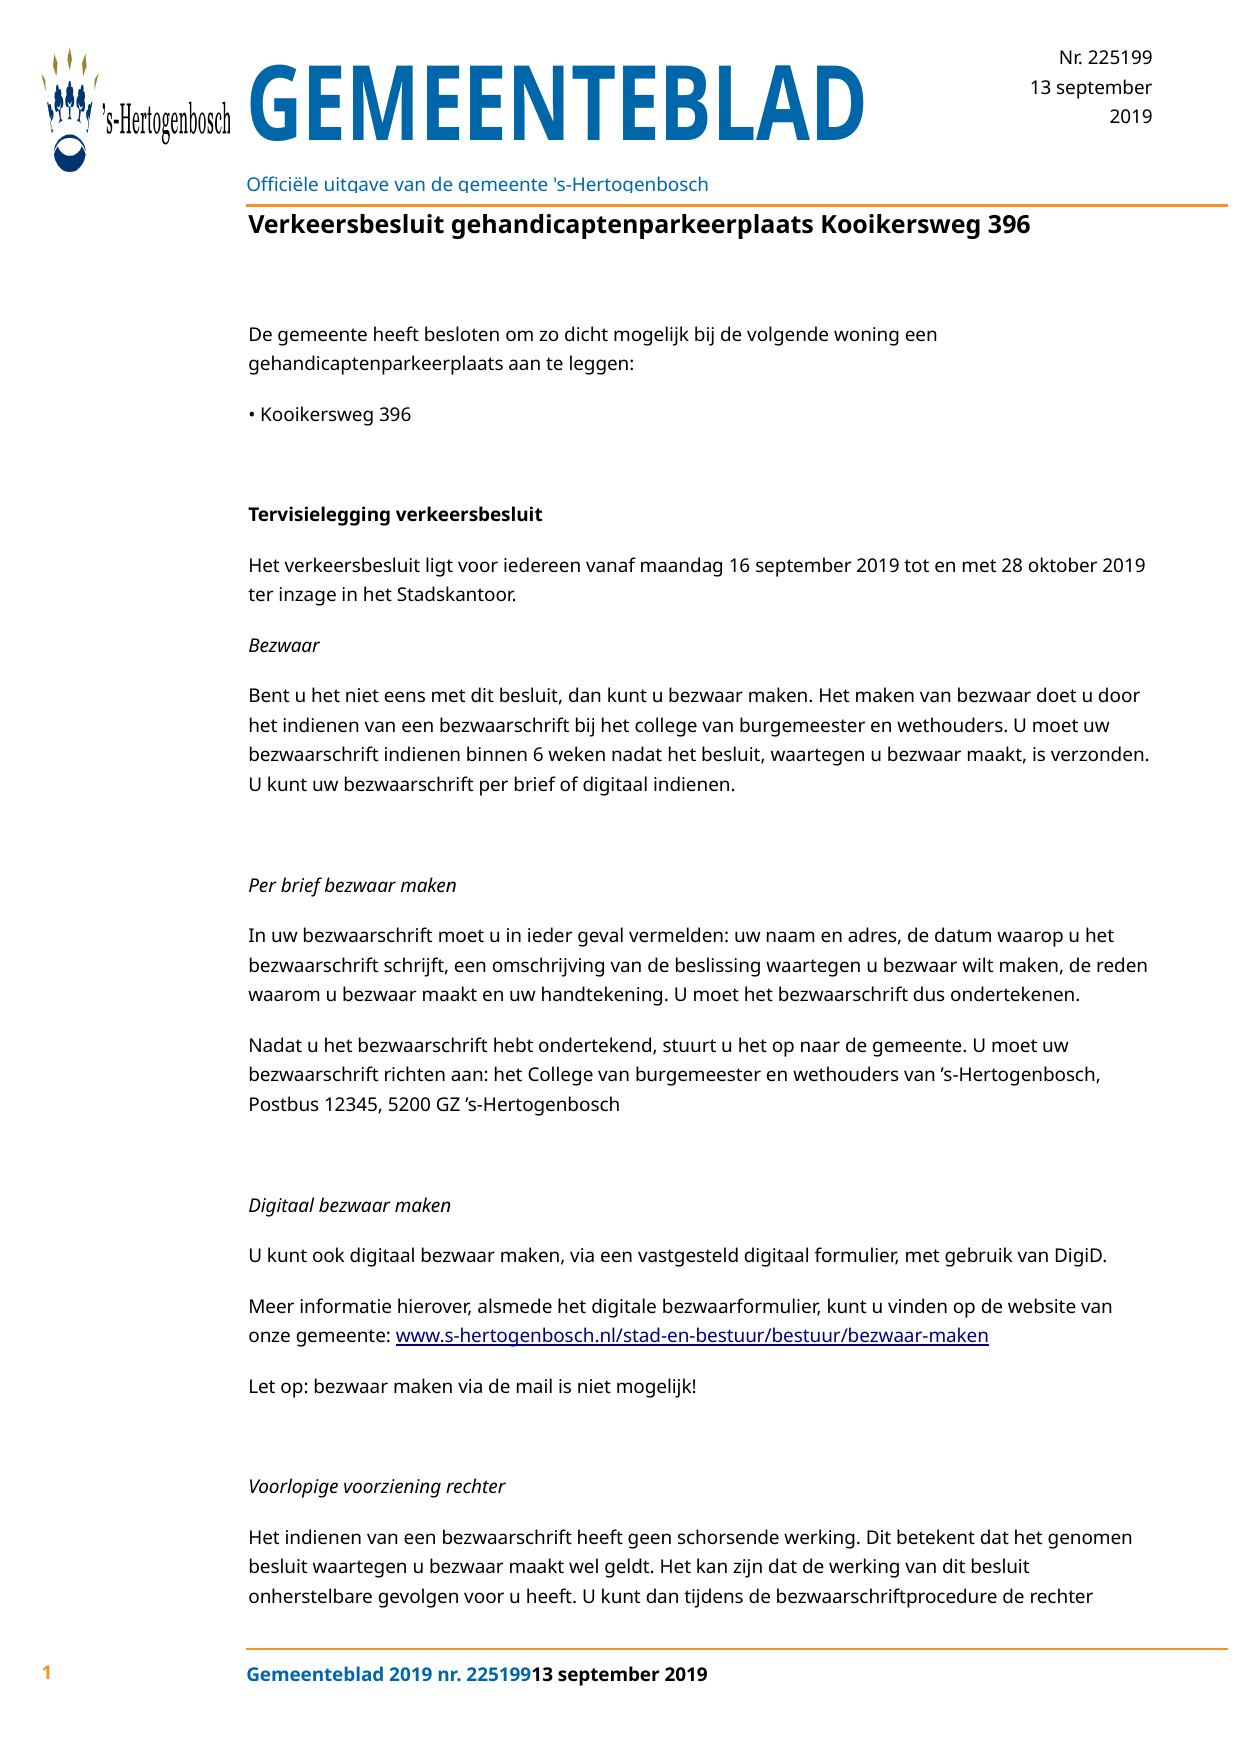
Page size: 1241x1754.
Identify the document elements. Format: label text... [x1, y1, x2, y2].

text U kunt ook digitaal bezwaar maken, via een vastgesteld digitaal formulier, met gebruik van DigiD. [248, 1242, 1152, 1268]
text De gemeente heeft besloten om zo dicht mogelijk bij de volgende woning een gehandicaptenparkeerplaats aan te leggen: [248, 321, 1152, 376]
text Tervisielegging verkeersbesluit [248, 502, 1152, 527]
text Nadat u het bezwaarschrift hebt ondertekend, stuurt u het op naar de gemeente. U moet uw bezwaarschrift richten aan: het College van burgemeester en wethouders van ’s-Hertogenbosch, Postbus 12345, 5200 GZ ’s-Hertogenbosch [248, 1032, 1152, 1117]
text Meer informatie hierover, alsmede het digitale bezwaarformulier, kunt u vinden op de website van onze gemeente: www.s-hertogenbosch.nl/stad-en-bestuur/bestuur/bezwaar-maken [248, 1293, 1152, 1348]
text Het indienen van een bezwaarschrift heeft geen schorsende werking. Dit betekent dat het genomen besluit waartegen u bezwaar maakt wel geldt. Het kan zijn dat de werking van dit besluit onherstelbare gevolgen voor u heeft. U kunt dan tijdens de bezwaarschriftprocedure de rechter [248, 1524, 1152, 1609]
text Digitaal bezwaar maken [248, 1192, 1152, 1218]
text Het verkeersbesluit ligt voor iedereen vanaf maandag 16 september 2019 tot en met 28 oktober 2019 ter inzage in het Stadskantoor. [248, 552, 1152, 607]
text Verkeersbesluit gehandicaptenparkeerplaats Kooikersweg 396 [248, 207, 1152, 241]
text Per brief bezwaar maken [248, 872, 1152, 898]
text Bezwaar [248, 632, 1152, 658]
text Voorlopige voorziening rechter [248, 1474, 1152, 1499]
text Let op: bezwaar maken via de mail is niet mogelijk! [248, 1373, 1152, 1398]
text • Kooikersweg 396 [248, 401, 1152, 426]
text In uw bezwaarschrift moet u in ieder geval vermelden: uw naam en adres, de datum waarop u het bezwaarschrift schrijft, een omschrijving van de beslissing waartegen u bezwaar wilt maken, de reden waarom u bezwaar maakt en uw handtekening. U moet het bezwaarschrift dus ondertekenen. [248, 922, 1152, 1007]
text Bent u het niet eens met dit besluit, dan kunt u bezwaar maken. Het maken van bezwaar doet u door het indienen van een bezwaarschrift bij het college van burgemeester en wethouders. U moet uw bezwaarschrift indienen binnen 6 weken nadat het besluit, waartegen u bezwaar maakt, is verzonden. U kunt uw bezwaarschrift per brief of digitaal indienen. [248, 682, 1152, 797]
picture [41, 47, 231, 172]
